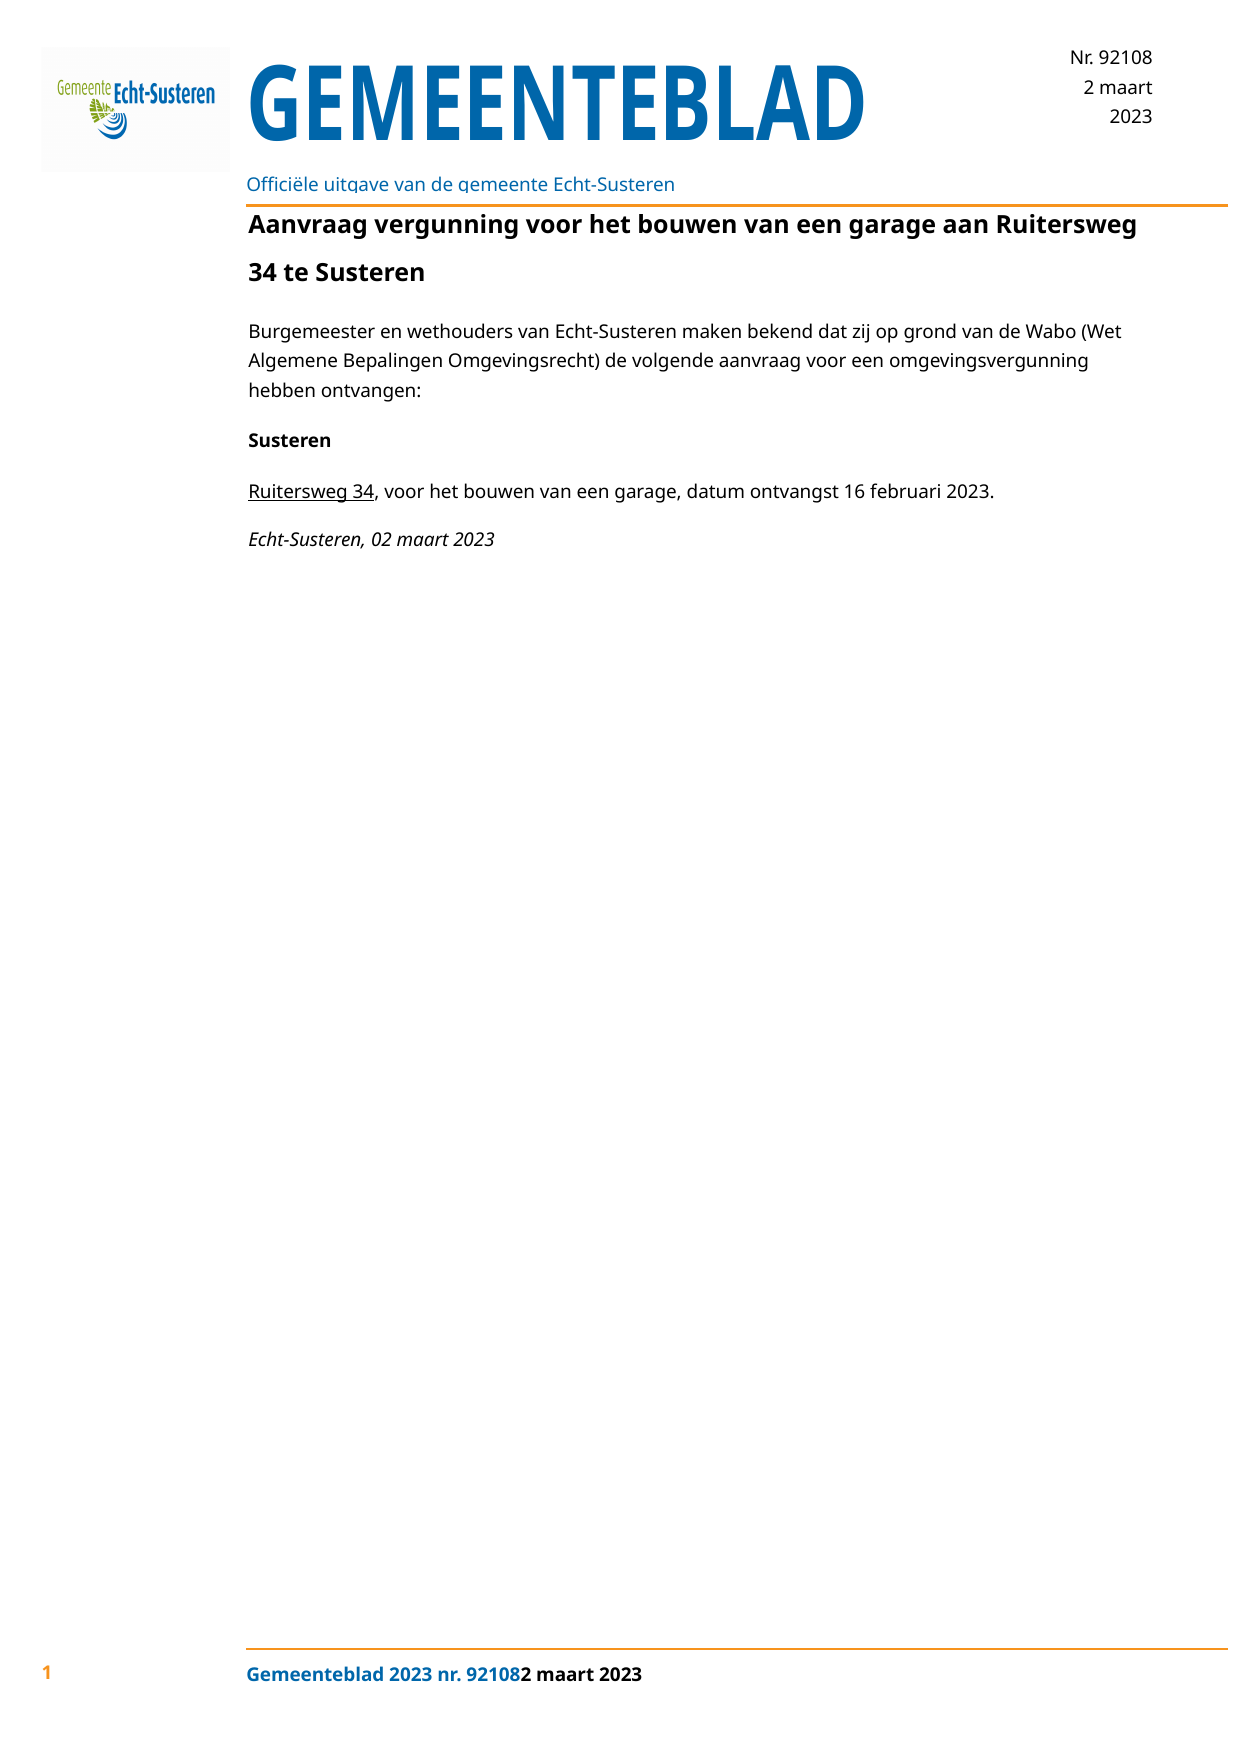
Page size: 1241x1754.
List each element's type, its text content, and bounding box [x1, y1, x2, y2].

text Echt-Susteren, 02 maart 2023 [248, 526, 1152, 551]
picture [41, 47, 231, 172]
text Susteren [248, 427, 1152, 453]
text Ruitersweg 34, voor het bouwen van een garage, datum ontvangst 16 februari 2023. [248, 478, 1152, 504]
text Burgemeester en wethouders van Echt-Susteren maken bekend dat zij op grond van de Wabo (Wet Algemene Bepalingen Omgevingsrecht) de volgende aanvraag voor een omgevingsvergunning hebben ontvangen: [248, 318, 1152, 403]
text Aanvraag vergunning voor het bouwen van een garage aan Ruitersweg 34 te Susteren [248, 207, 1152, 288]
